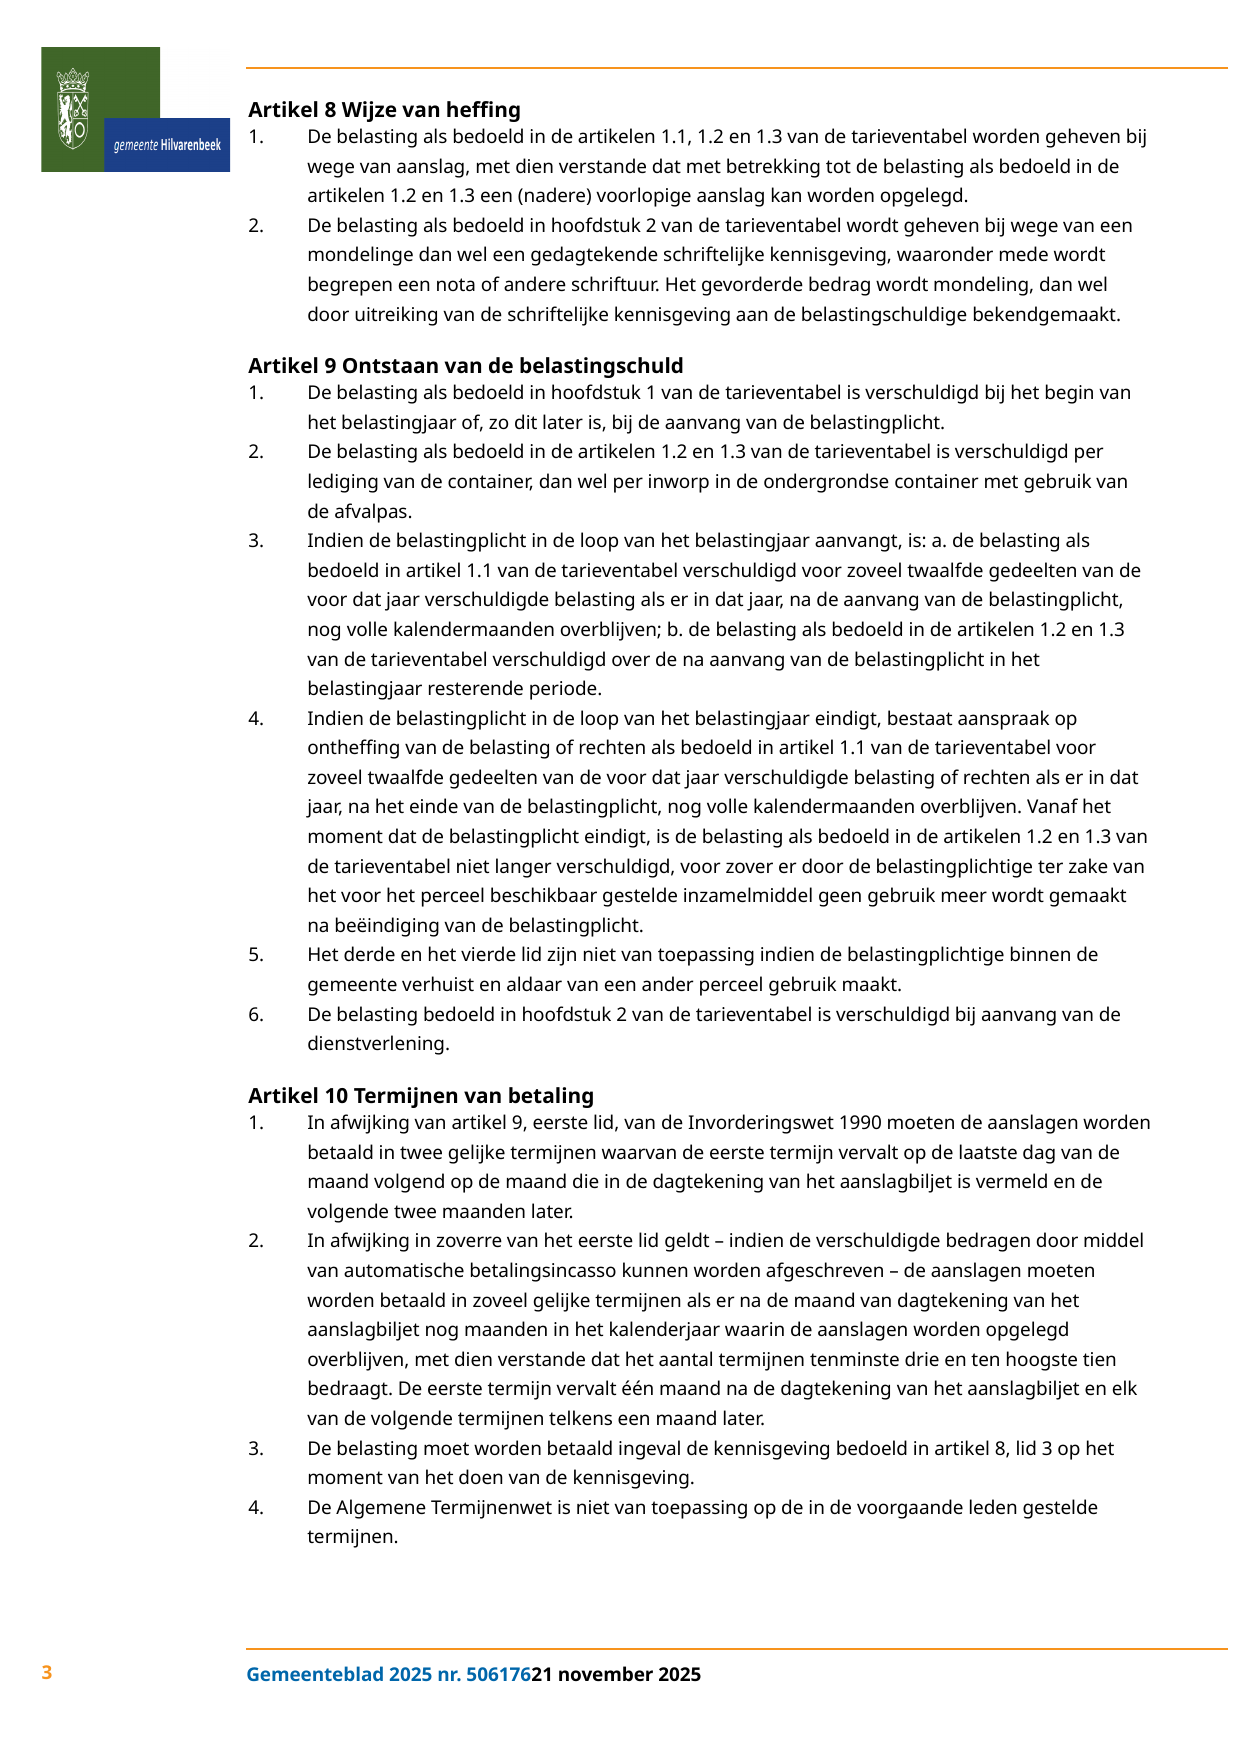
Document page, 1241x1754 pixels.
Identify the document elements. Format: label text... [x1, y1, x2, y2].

list In afwijking in zoverre van het eerste lid geldt – indien de verschuldigde bedragen door middel van automatische betalingsincasso kunnen worden afgeschreven – de aanslagen moeten worden betaald in zoveel gelijke termijnen als er na de maand van dagtekening van het aanslagbiljet nog maanden in het kalenderjaar waarin de aanslagen worden opgelegd overblijven, met dien verstande dat het aantal termijnen tenminste drie en ten hoogste tien bedraagt. De eerste termijn vervalt één maand na de dagtekening van het aanslagbiljet en elk van de volgende termijnen telkens een maand later. [248, 1228, 1152, 1431]
list De belasting als bedoeld in hoofdstuk 1 van de tarieventabel is verschuldigd bij het begin van het belastingjaar of, zo dit later is, bij de aanvang van de belastingplicht. [248, 379, 1152, 435]
picture [41, 47, 231, 172]
text Artikel 9 Ontstaan van de belastingschuld [248, 351, 1152, 379]
list Het derde en het vierde lid zijn niet van toepassing indien de belastingplichtige binnen de gemeente verhuist en aldaar van een ander perceel gebruik maakt. [248, 942, 1152, 997]
list De Algemene Termijnenwet is niet van toepassing op de in de voorgaande leden gestelde termijnen. [248, 1494, 1152, 1549]
list De belasting als bedoeld in de artikelen 1.1, 1.2 en 1.3 van de tarieventabel worden geheven bij wege van aanslag, met dien verstande dat met betrekking tot de belasting als bedoeld in de artikelen 1.2 en 1.3 een (nadere) voorlopige aanslag kan worden opgelegd. [248, 123, 1152, 208]
text Artikel 8 Wijze van heffing [248, 95, 1152, 123]
list De belasting moet worden betaald ingeval de kennisgeving bedoeld in artikel 8, lid 3 op het moment van het doen van de kennisgeving. [248, 1435, 1152, 1490]
text Artikel 10 Termijnen van betaling [248, 1081, 1152, 1109]
list De belasting bedoeld in hoofdstuk 2 van de tarieventabel is verschuldigd bij aanvang van de dienstverlening. [248, 1001, 1152, 1056]
list De belasting als bedoeld in hoofdstuk 2 van de tarieventabel wordt geheven bij wege van een mondelinge dan wel een gedagtekende schriftelijke kennisgeving, waaronder mede wordt begrepen een nota of andere schriftuur. Het gevorderde bedrag wordt mondeling, dan wel door uitreiking van de schriftelijke kennisgeving aan de belastingschuldige bekendgemaakt. [248, 212, 1152, 326]
list In afwijking van artikel 9, eerste lid, van de Invorderingswet 1990 moeten de aanslagen worden betaald in twee gelijke termijnen waarvan de eerste termijn vervalt op de laatste dag van de maand volgend op de maand die in de dagtekening van het aanslagbiljet is vermeld en de volgende twee maanden later. [248, 1109, 1152, 1224]
list Indien de belastingplicht in de loop van het belastingjaar aanvangt, is: a. de belasting als bedoeld in artikel 1.1 van de tarieventabel verschuldigd voor zoveel twaalfde gedeelten van de voor dat jaar verschuldigde belasting als er in dat jaar, na de aanvang van de belastingplicht, nog volle kalendermaanden overblijven; b. de belasting als bedoeld in de artikelen 1.2 en 1.3 van de tarieventabel verschuldigd over de na aanvang van de belastingplicht in het belastingjaar resterende periode. [248, 527, 1152, 701]
list Indien de belastingplicht in de loop van het belastingjaar eindigt, bestaat aanspraak op ontheffing van de belasting of rechten als bedoeld in artikel 1.1 van de tarieventabel voor zoveel twaalfde gedeelten van de voor dat jaar verschuldigde belasting of rechten als er in dat jaar, na het einde van de belastingplicht, nog volle kalendermaanden overblijven. Vanaf het moment dat de belastingplicht eindigt, is de belasting als bedoeld in de artikelen 1.2 en 1.3 van de tarieventabel niet langer verschuldigd, voor zover er door de belastingplichtige ter zake van het voor het perceel beschikbaar gestelde inzamelmiddel geen gebruik meer wordt gemaakt na beëindiging van de belastingplicht. [248, 705, 1152, 938]
list De belasting als bedoeld in de artikelen 1.2 en 1.3 van de tarieventabel is verschuldigd per lediging van de container, dan wel per inworp in de ondergrondse container met gebruik van de afvalpas. [248, 439, 1152, 524]
